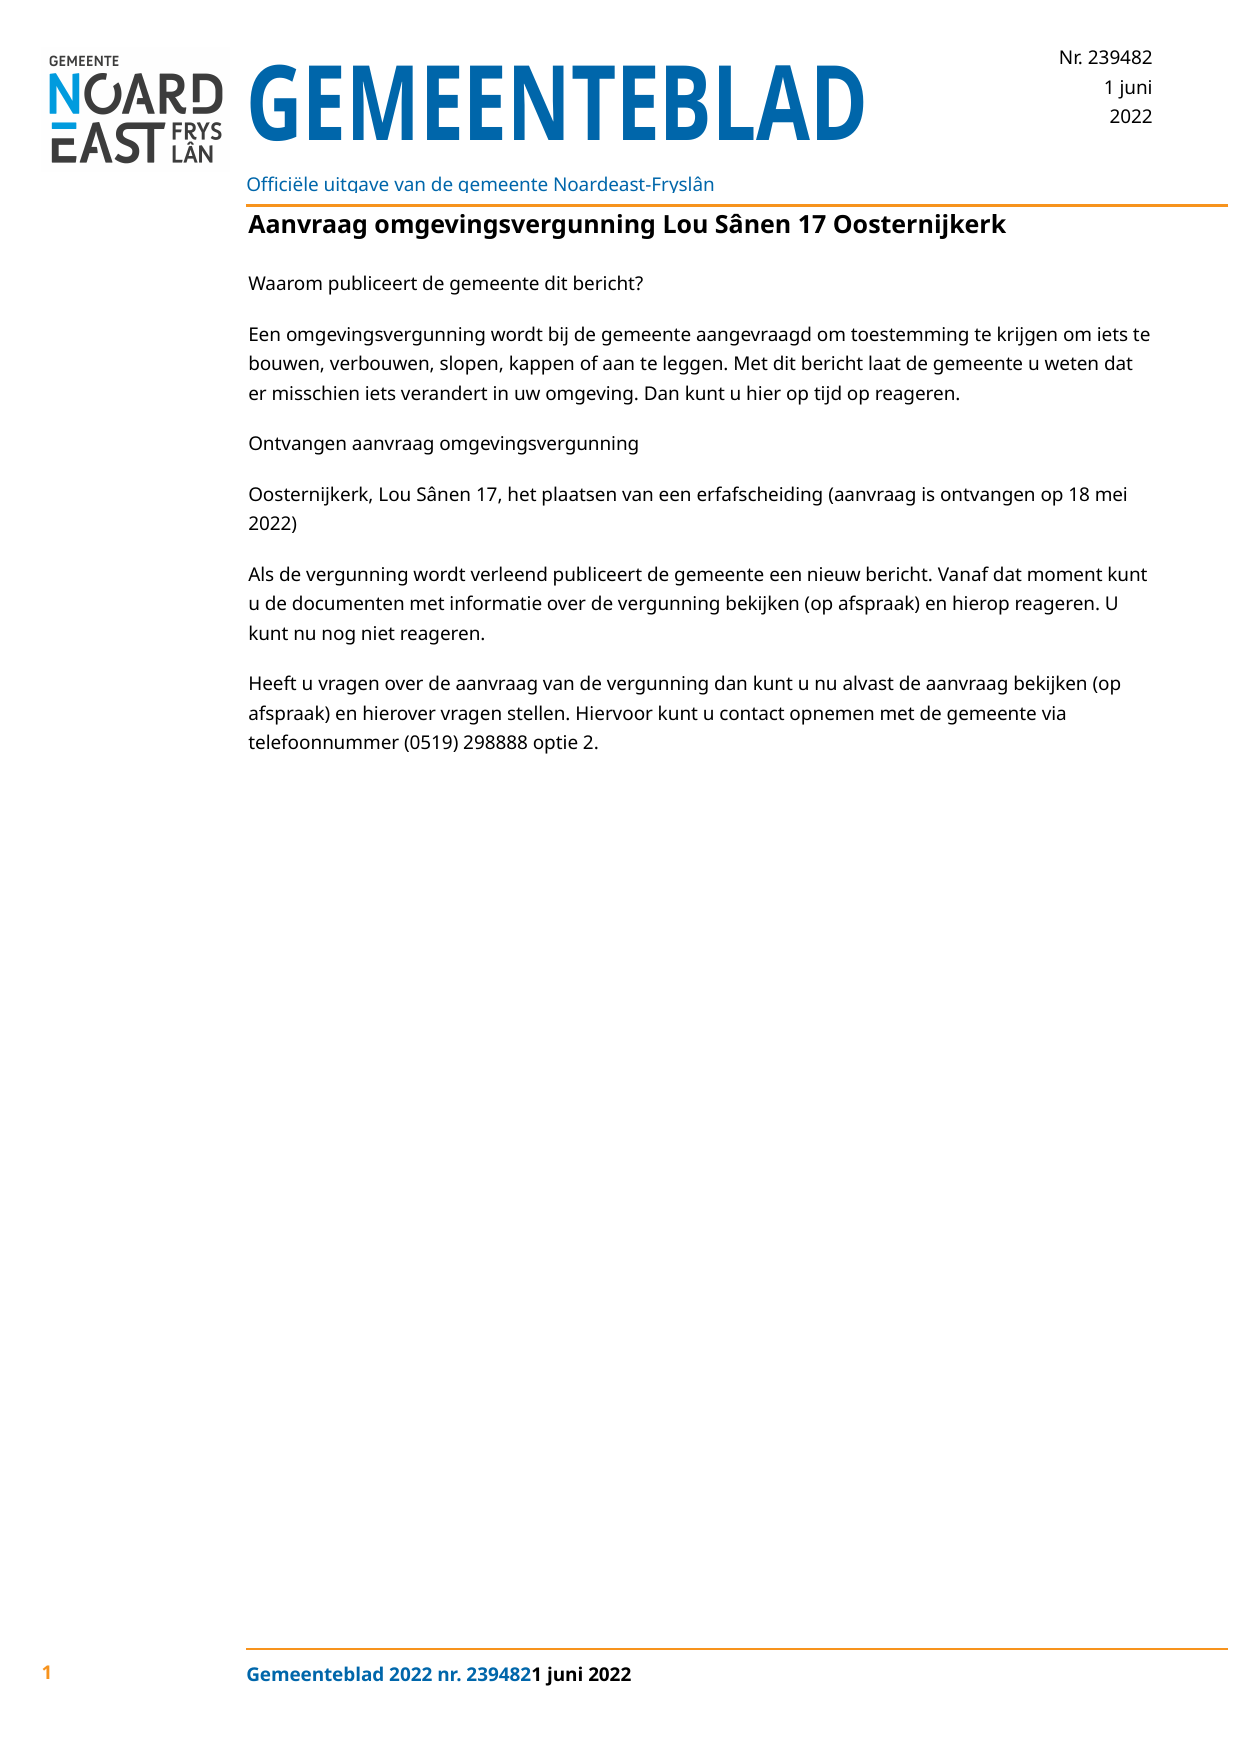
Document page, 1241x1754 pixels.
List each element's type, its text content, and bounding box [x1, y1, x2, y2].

text Aanvraag omgevingsvergunning Lou Sânen 17 Oosternijkerk [248, 207, 1152, 241]
text Ontvangen aanvraag omgevingsvergunning [248, 430, 1152, 456]
text Waarom publiceert de gemeente dit bericht? [248, 270, 1152, 296]
text Een omgevingsvergunning wordt bij de gemeente aangevraagd om toestemming te krijgen om iets te bouwen, verbouwen, slopen, kappen of aan te leggen. Met dit bericht laat de gemeente u weten dat er misschien iets verandert in uw omgeving. Dan kunt u hier op tijd op reageren. [248, 321, 1152, 406]
text Oosternijkerk, Lou Sânen 17, het plaatsen van een erfafscheiding (aanvraag is ontvangen op 18 mei 2022) [248, 481, 1152, 536]
picture [41, 47, 231, 172]
text Heeft u vragen over de aanvraag van de vergunning dan kunt u nu alvast de aanvraag bekijken (op afspraak) en hierover vragen stellen. Hiervoor kunt u contact opnemen met de gemeente via telefoonnummer (0519) 298888 optie 2. [248, 670, 1152, 755]
text Als de vergunning wordt verleend publiceert de gemeente een nieuw bericht. Vanaf dat moment kunt u de documenten met informatie over de vergunning bekijken (op afspraak) en hierop reageren. U kunt nu nog niet reageren. [248, 561, 1152, 646]
